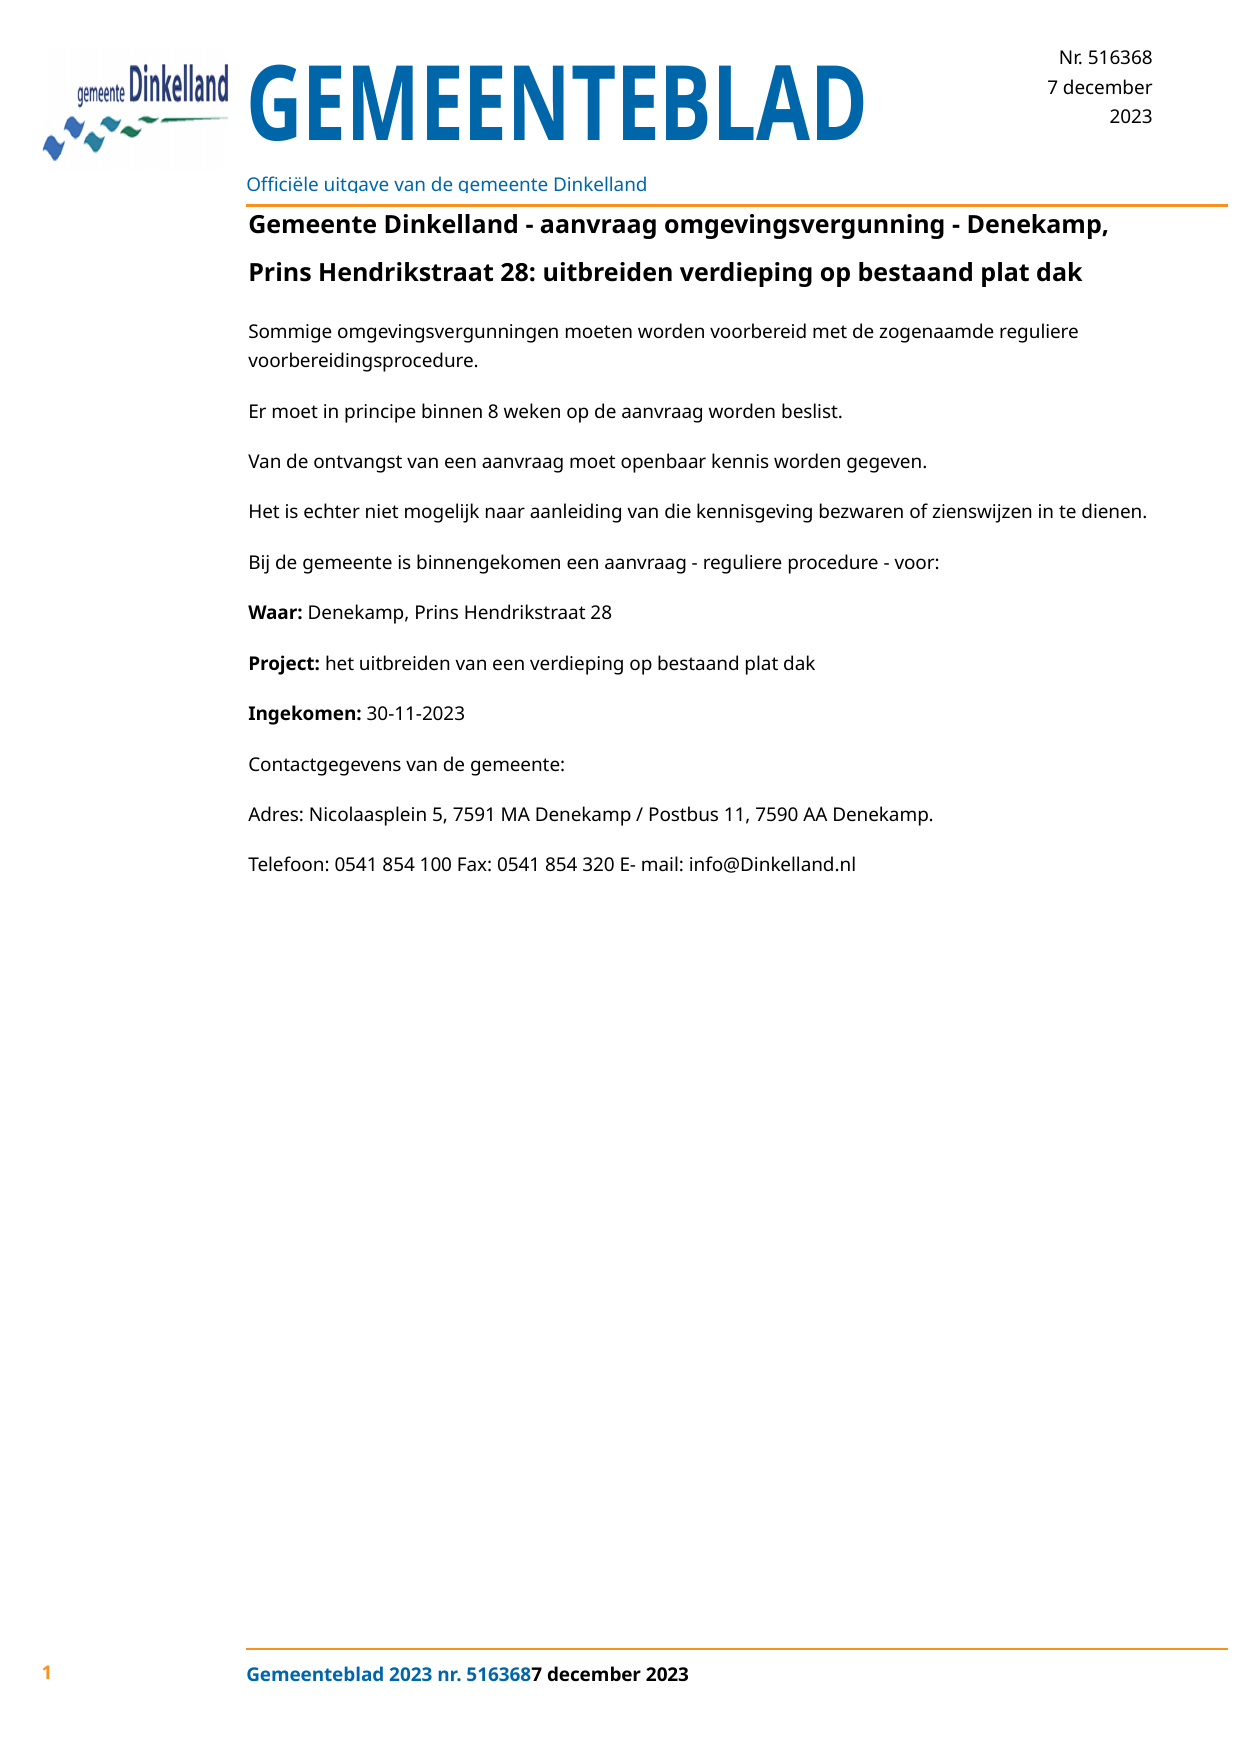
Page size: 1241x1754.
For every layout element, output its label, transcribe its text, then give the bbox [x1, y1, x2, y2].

text Sommige omgevingsvergunningen moeten worden voorbereid met de zogenaamde reguliere voorbereidingsprocedure. [248, 318, 1152, 373]
text Het is echter niet mogelijk naar aanleiding van die kennisgeving bezwaren of zienswijzen in te dienen. [248, 499, 1152, 524]
text Er moet in principe binnen 8 weken op de aanvraag worden beslist. [248, 398, 1152, 424]
text Gemeente Dinkelland - aanvraag omgevingsvergunning - Denekamp, Prins Hendrikstraat 28: uitbreiden verdieping op bestaand plat dak [248, 207, 1152, 288]
text Ingekomen: 30-11-2023 [248, 700, 1152, 726]
text Bij de gemeente is binnengekomen een aanvraag - reguliere procedure - voor: [248, 549, 1152, 575]
text Project: het uitbreiden van een verdieping op bestaand plat dak [248, 650, 1152, 676]
text Van de ontvangst van een aanvraag moet openbaar kennis worden gegeven. [248, 448, 1152, 474]
text Adres: Nicolaasplein 5, 7591 MA Denekamp / Postbus 11, 7590 AA Denekamp. [248, 801, 1152, 827]
text Contactgegevens van de gemeente: [248, 751, 1152, 777]
text Telefoon: 0541 854 100 Fax: 0541 854 320 E- mail: info@Dinkelland.nl [248, 852, 1152, 877]
text Waar: Denekamp, Prins Hendrikstraat 28 [248, 599, 1152, 625]
picture [41, 47, 231, 172]
